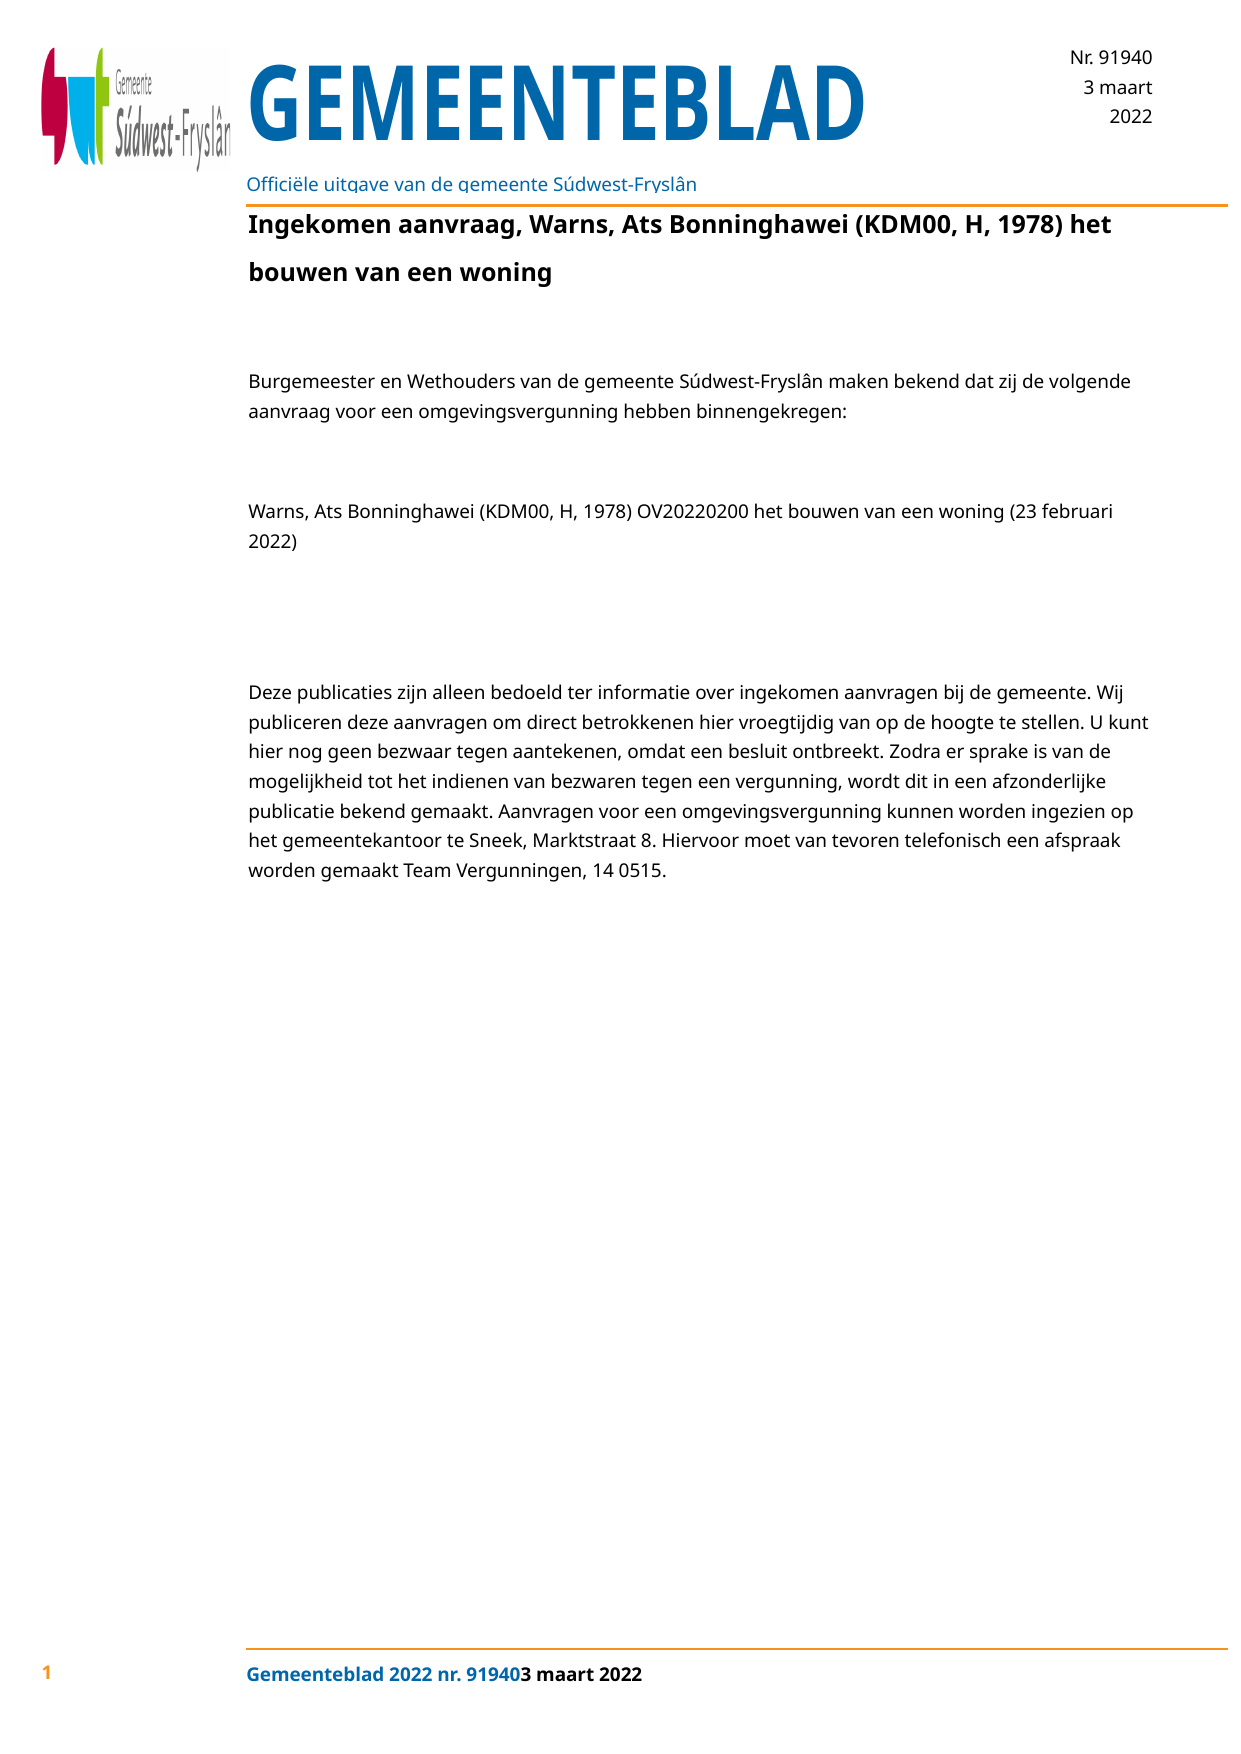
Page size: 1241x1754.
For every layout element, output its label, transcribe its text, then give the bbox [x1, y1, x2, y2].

text Ingekomen aanvraag, Warns, Ats Bonninghawei (KDM00, H, 1978) het bouwen van een woning [248, 207, 1152, 288]
text Burgemeester en Wethouders van de gemeente Súdwest-Fryslân maken bekend dat zij de volgende aanvraag voor een omgevingsvergunning hebben binnengekregen: [248, 368, 1152, 424]
text Warns, Ats Bonninghawei (KDM00, H, 1978) OV20220200 het bouwen van een woning (23 februari 2022) [248, 499, 1152, 554]
text Deze publicaties zijn alleen bedoeld ter informatie over ingekomen aanvragen bij de gemeente. Wij publiceren deze aanvragen om direct betrokkenen hier vroegtijdig van op de hoogte te stellen. U kunt hier nog geen bezwaar tegen aantekenen, omdat een besluit ontbreekt. Zodra er sprake is van de mogelijkheid tot het indienen van bezwaren tegen een vergunning, wordt dit in een afzonderlijke publicatie bekend gemaakt. Aanvragen voor een omgevingsvergunning kunnen worden ingezien op het gemeentekantoor te Sneek, Marktstraat 8. Hiervoor moet van tevoren telefonisch een afspraak worden gemaakt Team Vergunningen, 14 0515. [248, 679, 1152, 883]
picture [41, 47, 231, 172]
